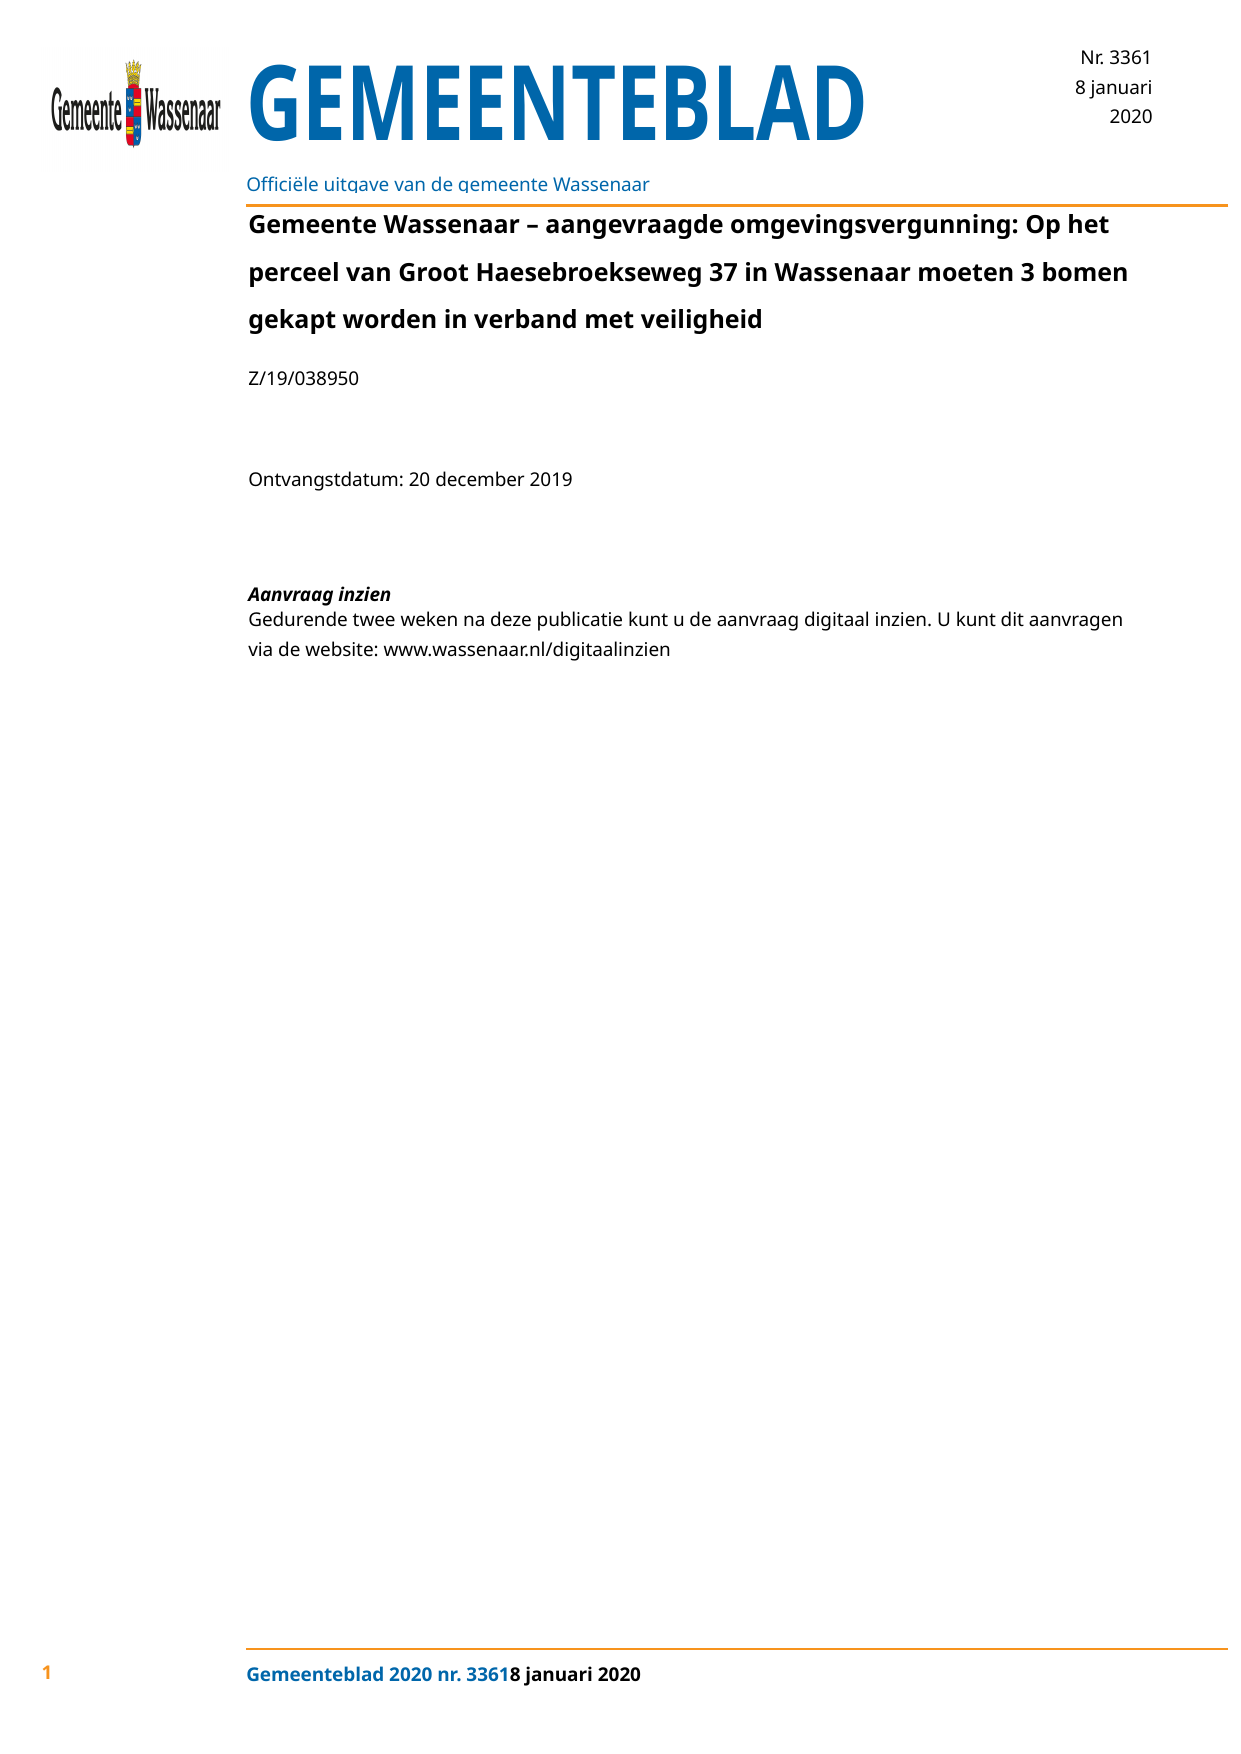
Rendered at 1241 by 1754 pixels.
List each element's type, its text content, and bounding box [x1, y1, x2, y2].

text Gemeente Wassenaar – aangevraagde omgevingsvergunning: Op het perceel van Groot Haesebroekseweg 37 in Wassenaar moeten 3 bomen gekapt worden in verband met veiligheid [248, 207, 1152, 336]
picture [41, 47, 231, 172]
text Gedurende twee weken na deze publicatie kunt u de aanvraag digitaal inzien. U kunt dit aanvragen via de website: www.wassenaar.nl/digitaalinzien [248, 606, 1152, 662]
text Aanvraag inzien [248, 581, 1152, 606]
text Z/19/038950 [248, 366, 1152, 391]
text Ontvangstdatum: 20 december 2019 [248, 466, 1152, 492]
